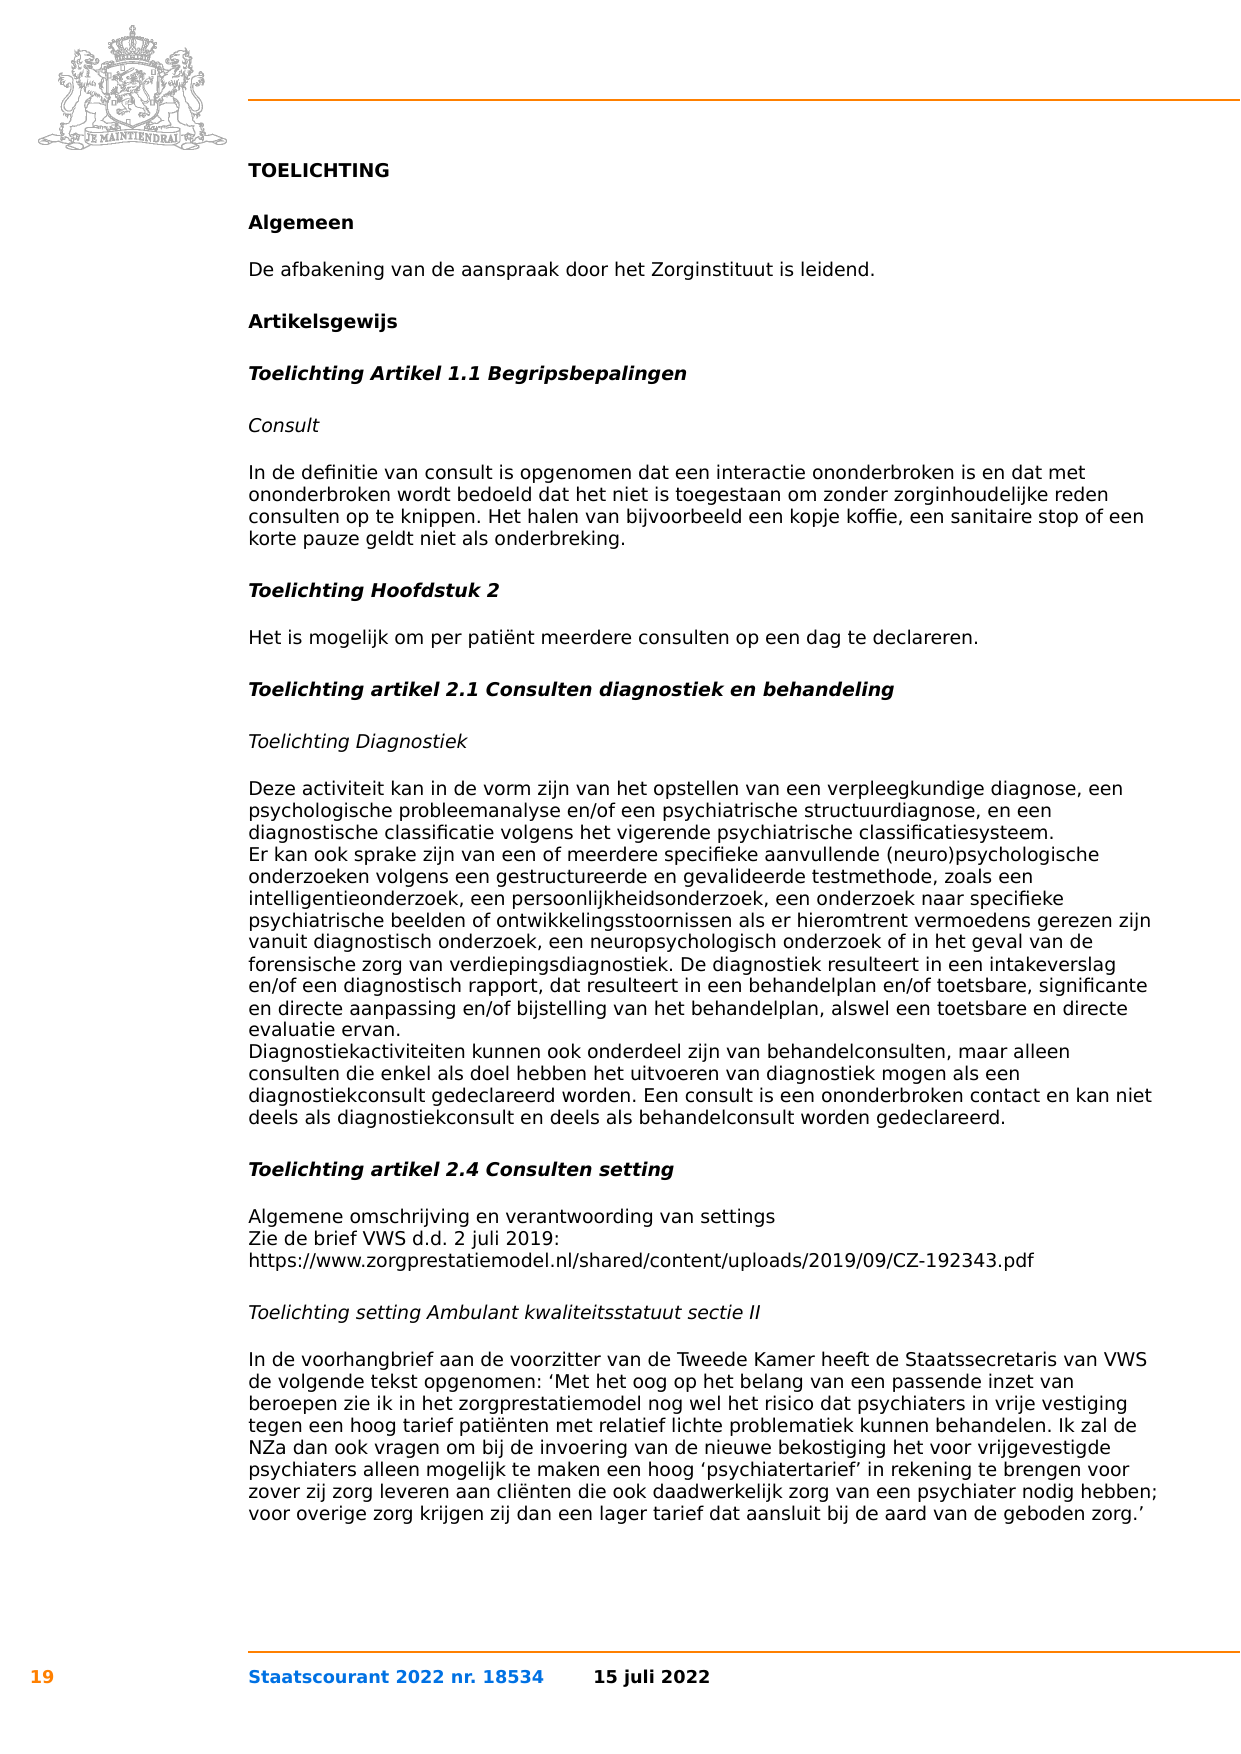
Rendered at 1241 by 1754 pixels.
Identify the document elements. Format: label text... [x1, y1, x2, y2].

subtitle Toelichting setting Ambulant kwaliteitsstatuut sectie II [248, 1302, 1163, 1324]
subtitle Artikelsgewijs [248, 311, 1163, 333]
text De afbakening van de aanspraak door het Zorginstituut is leidend. [248, 259, 1163, 281]
subtitle TOELICHTING [248, 160, 1163, 182]
text Het is mogelijk om per patiënt meerdere consulten op een dag te declareren. [248, 627, 1163, 649]
subtitle Algemeen [248, 212, 1163, 234]
text In de voorhangbrief aan de voorzitter van de Tweede Kamer heeft de Staatssecretaris van VWS de volgende tekst opgenomen: ‘Met het oog op het belang van een passende inzet van beroepen zie ik in het zorgprestatiemodel nog wel het risico dat psychiaters in vrije vestiging tegen een hoog tarief patiënten met relatief lichte problematiek kunnen behandelen. Ik zal de NZa dan ook vragen om bij de invoering van de nieuwe bekostiging het voor vrijgevestigde psychiaters alleen mogelijk te maken een hoog ‘psychiatertarief’ in rekening te brengen voor zover zij zorg leveren aan cliënten die ook daadwerkelijk zorg van een psychiater nodig hebben; voor overige zorg krijgen zij dan een lager tarief dat aansluit bij de aard van de geboden zorg.’ [248, 1349, 1163, 1525]
subtitle Toelichting Hoofdstuk 2 [248, 580, 1163, 602]
subtitle Toelichting artikel 2.4 Consulten setting [248, 1159, 1163, 1181]
text Deze activiteit kan in de vorm zijn van het opstellen van een verpleegkundige diagnose, een psychologische probleemanalyse en/of een psychiatrische structuurdiagnose, en een diagnostische classificatie volgens het vigerende psychiatrische classificatiesysteem. [248, 778, 1163, 843]
text Zie de brief VWS d.d. 2 juli 2019: https://www.zorgprestatiemodel.nl/shared/content/uploads/2019/09/CZ-192343.pdf [248, 1228, 1163, 1272]
text Er kan ook sprake zijn van een of meerdere specifieke aanvullende (neuro)psychologische onderzoeken volgens een gestructureerde en gevalideerde testmethode, zoals een intelligentieonderzoek, een persoonlijkheidsonderzoek, een onderzoek naar specifieke psychiatrische beelden of ontwikkelingsstoornissen als er hieromtrent vermoedens gerezen zijn vanuit diagnostisch onderzoek, een neuropsychologisch onderzoek of in het geval van de forensische zorg van verdiepingsdiagnostiek. De diagnostiek resulteert in een intakeverslag en/of een diagnostisch rapport, dat resulteert in een behandelplan en/of toetsbare, significante en directe aanpassing en/of bijstelling van het behandelplan, alswel een toetsbare en directe evaluatie ervan. [248, 843, 1163, 1041]
text Diagnostiekactiviteiten kunnen ook onderdeel zijn van behandelconsulten, maar alleen consulten die enkel als doel hebben het uitvoeren van diagnostiek mogen als een diagnostiekconsult gedeclareerd worden. Een consult is een ononderbroken contact en kan niet deels als diagnostiekconsult en deels als behandelconsult worden gedeclareerd. [248, 1041, 1163, 1129]
subtitle Toelichting Artikel 1.1 Begripsbepalingen [248, 363, 1163, 385]
subtitle Consult [248, 415, 1163, 437]
subtitle Toelichting Diagnostiek [248, 731, 1163, 753]
picture [38, 25, 227, 150]
text Algemene omschrijving en verantwoording van settings [248, 1206, 1163, 1228]
text In de definitie van consult is opgenomen dat een interactie ononderbroken is en dat met ononderbroken wordt bedoeld dat het niet is toegestaan om zonder zorginhoudelijke reden consulten op te knippen. Het halen van bijvoorbeeld een kopje koffie, een sanitaire stop of een korte pauze geldt niet als onderbreking. [248, 462, 1163, 550]
subtitle Toelichting artikel 2.1 Consulten diagnostiek en behandeling [248, 679, 1163, 701]
